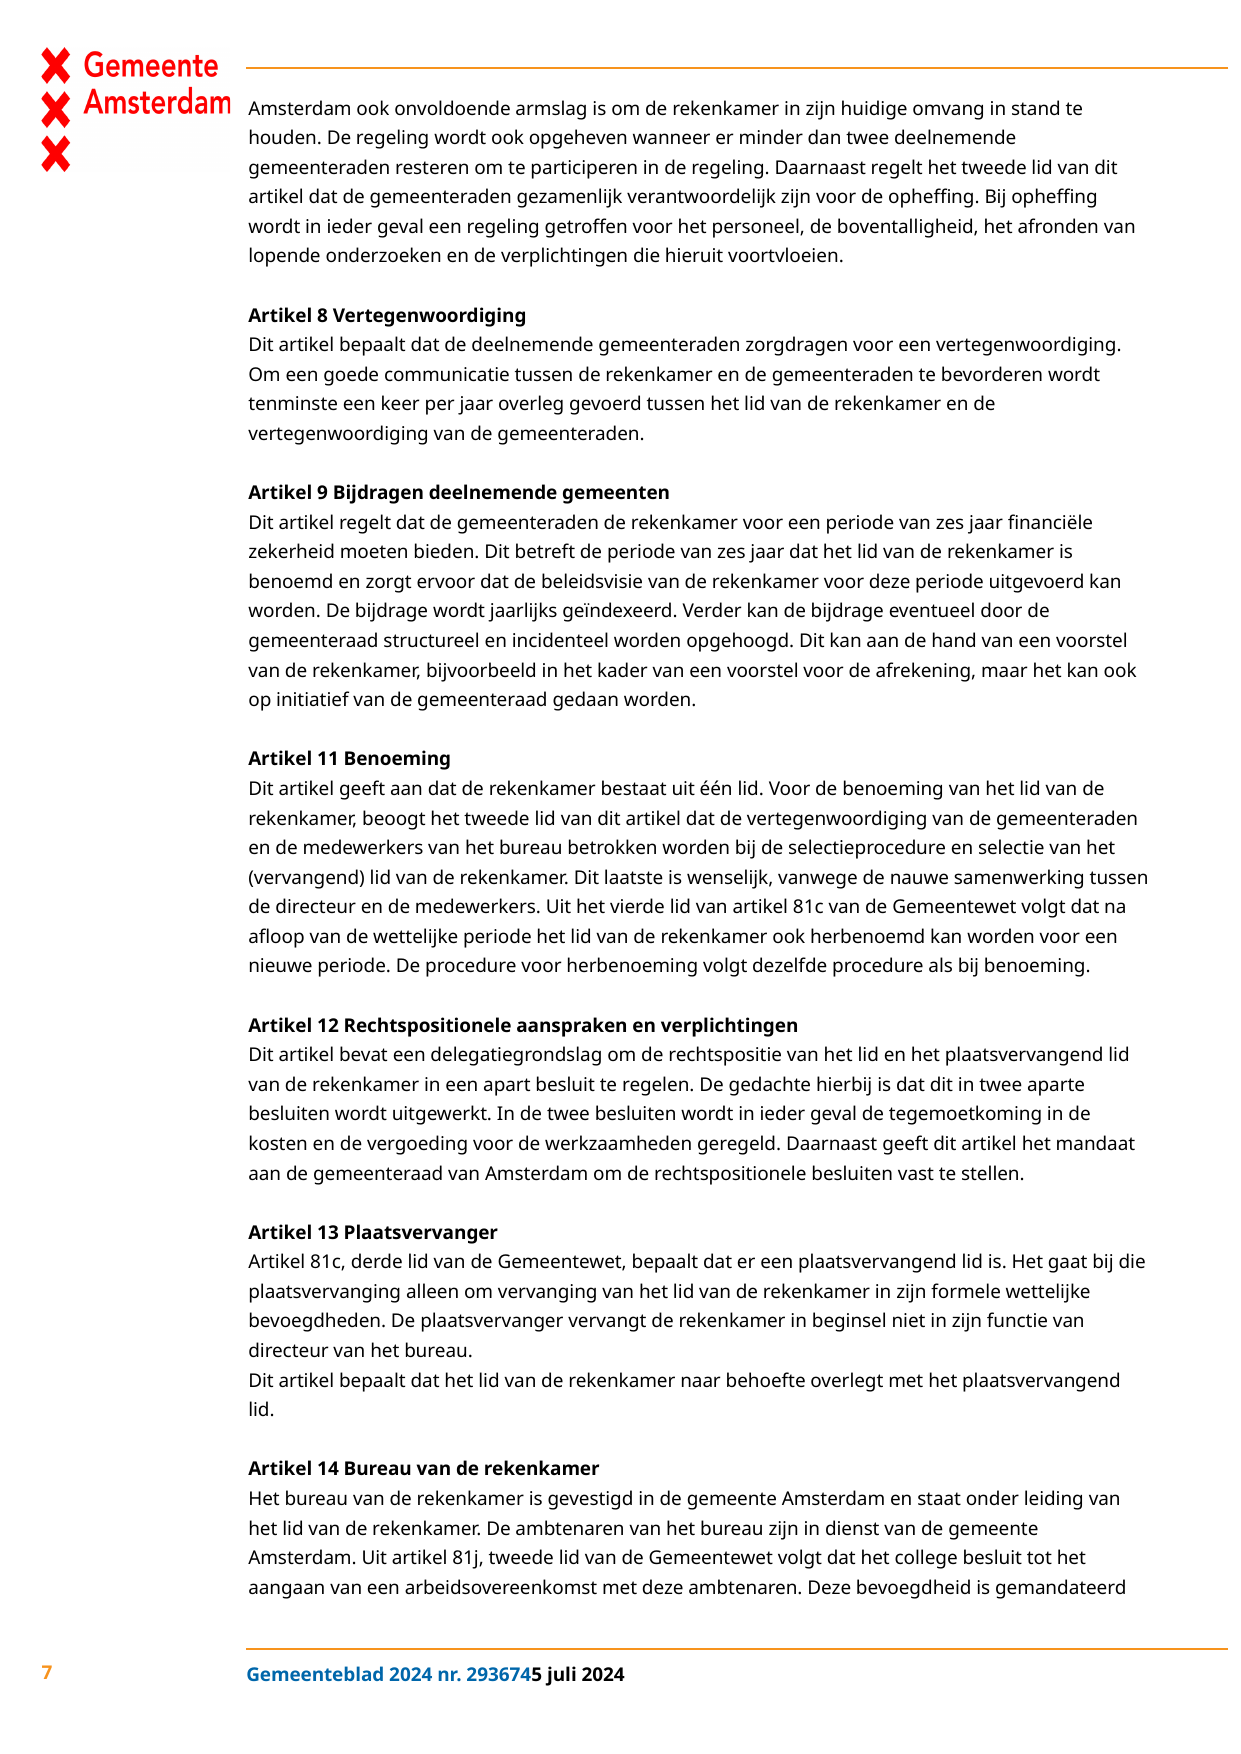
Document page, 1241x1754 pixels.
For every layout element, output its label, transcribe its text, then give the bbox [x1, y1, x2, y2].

picture [41, 47, 231, 172]
text Dit artikel bevat een delegatiegrondslag om de rechtspositie van het lid en het plaatsvervangend lid van de rekenkamer in een apart besluit te regelen. De gedachte hierbij is dat dit in twee aparte besluiten wordt uitgewerkt. In de twee besluiten wordt in ieder geval de tegemoetkoming in de kosten en de vergoeding voor de werkzaamheden geregeld. Daarnaast geeft dit artikel het mandaat aan de gemeenteraad van Amsterdam om de rechtspositionele besluiten vast te stellen. [248, 1041, 1152, 1186]
text Dit artikel bepaalt dat het lid van de rekenkamer naar behoefte overlegt met het plaatsvervangend lid. [248, 1367, 1152, 1422]
text Dit artikel bepaalt dat de deelnemende gemeenteraden zorgdragen voor een vertegenwoordiging. Om een goede communicatie tussen de rekenkamer en de gemeenteraden te bevorderen wordt tenminste een keer per jaar overleg gevoerd tussen het lid van de rekenkamer en de vertegenwoordiging van de gemeenteraden. [248, 331, 1152, 446]
text Artikel 8 Vertegenwoordiging [248, 302, 1152, 328]
text Artikel 9 Bijdragen deelnemende gemeenten [248, 479, 1152, 505]
text Dit artikel geeft aan dat de rekenkamer bestaat uit één lid. Voor de benoeming van het lid van de rekenkamer, beoogt het tweede lid van dit artikel dat de vertegenwoordiging van de gemeenteraden en de medewerkers van het bureau betrokken worden bij de selectieprocedure en selectie van het (vervangend) lid van de rekenkamer. Dit laatste is wenselijk, vanwege de nauwe samenwerking tussen de directeur en de medewerkers. Uit het vierde lid van artikel 81c van de Gemeentewet volgt dat na afloop van de wettelijke periode het lid van de rekenkamer ook herbenoemd kan worden voor een nieuwe periode. De procedure voor herbenoeming volgt dezelfde procedure als bij benoeming. [248, 775, 1152, 978]
text Dit artikel regelt dat de gemeenteraden de rekenkamer voor een periode van zes jaar financiële zekerheid moeten bieden. Dit betreft de periode van zes jaar dat het lid van de rekenkamer is benoemd en zorgt ervoor dat de beleidsvisie van de rekenkamer voor deze periode uitgevoerd kan worden. De bijdrage wordt jaarlijks geïndexeerd. Verder kan de bijdrage eventueel door de gemeenteraad structureel en incidenteel worden opgehoogd. Dit kan aan de hand van een voorstel van de rekenkamer, bijvoorbeeld in het kader van een voorstel voor de afrekening, maar het kan ook op initiatief van de gemeenteraad gedaan worden. [248, 509, 1152, 712]
text Artikel 13 Plaatsvervanger [248, 1219, 1152, 1245]
text Amsterdam ook onvoldoende armslag is om de rekenkamer in zijn huidige omvang in stand te houden. De regeling wordt ook opgeheven wanneer er minder dan twee deelnemende gemeenteraden resteren om te participeren in de regeling. Daarnaast regelt het tweede lid van dit artikel dat de gemeenteraden gezamenlijk verantwoordelijk zijn voor de opheffing. Bij opheffing wordt in ieder geval een regeling getroffen voor het personeel, de boventalligheid, het afronden van lopende onderzoeken en de verplichtingen die hieruit voortvloeien. [248, 95, 1152, 268]
text Artikel 81c, derde lid van de Gemeentewet, bepaalt dat er een plaatsvervangend lid is. Het gaat bij die plaatsvervanging alleen om vervanging van het lid van de rekenkamer in zijn formele wettelijke bevoegdheden. De plaatsvervanger vervangt de rekenkamer in beginsel niet in zijn functie van directeur van het bureau. [248, 1248, 1152, 1363]
text Artikel 14 Bureau van de rekenkamer [248, 1456, 1152, 1481]
text Artikel 11 Benoeming [248, 746, 1152, 771]
text Artikel 12 Rechtspositionele aanspraken en verplichtingen [248, 1012, 1152, 1038]
text Het bureau van de rekenkamer is gevestigd in de gemeente Amsterdam en staat onder leiding van het lid van de rekenkamer. De ambtenaren van het bureau zijn in dienst van de gemeente Amsterdam. Uit artikel 81j, tweede lid van de Gemeentewet volgt dat het college besluit tot het aangaan van een arbeidsovereenkomst met deze ambtenaren. Deze bevoegdheid is gemandateerd [248, 1485, 1152, 1600]
